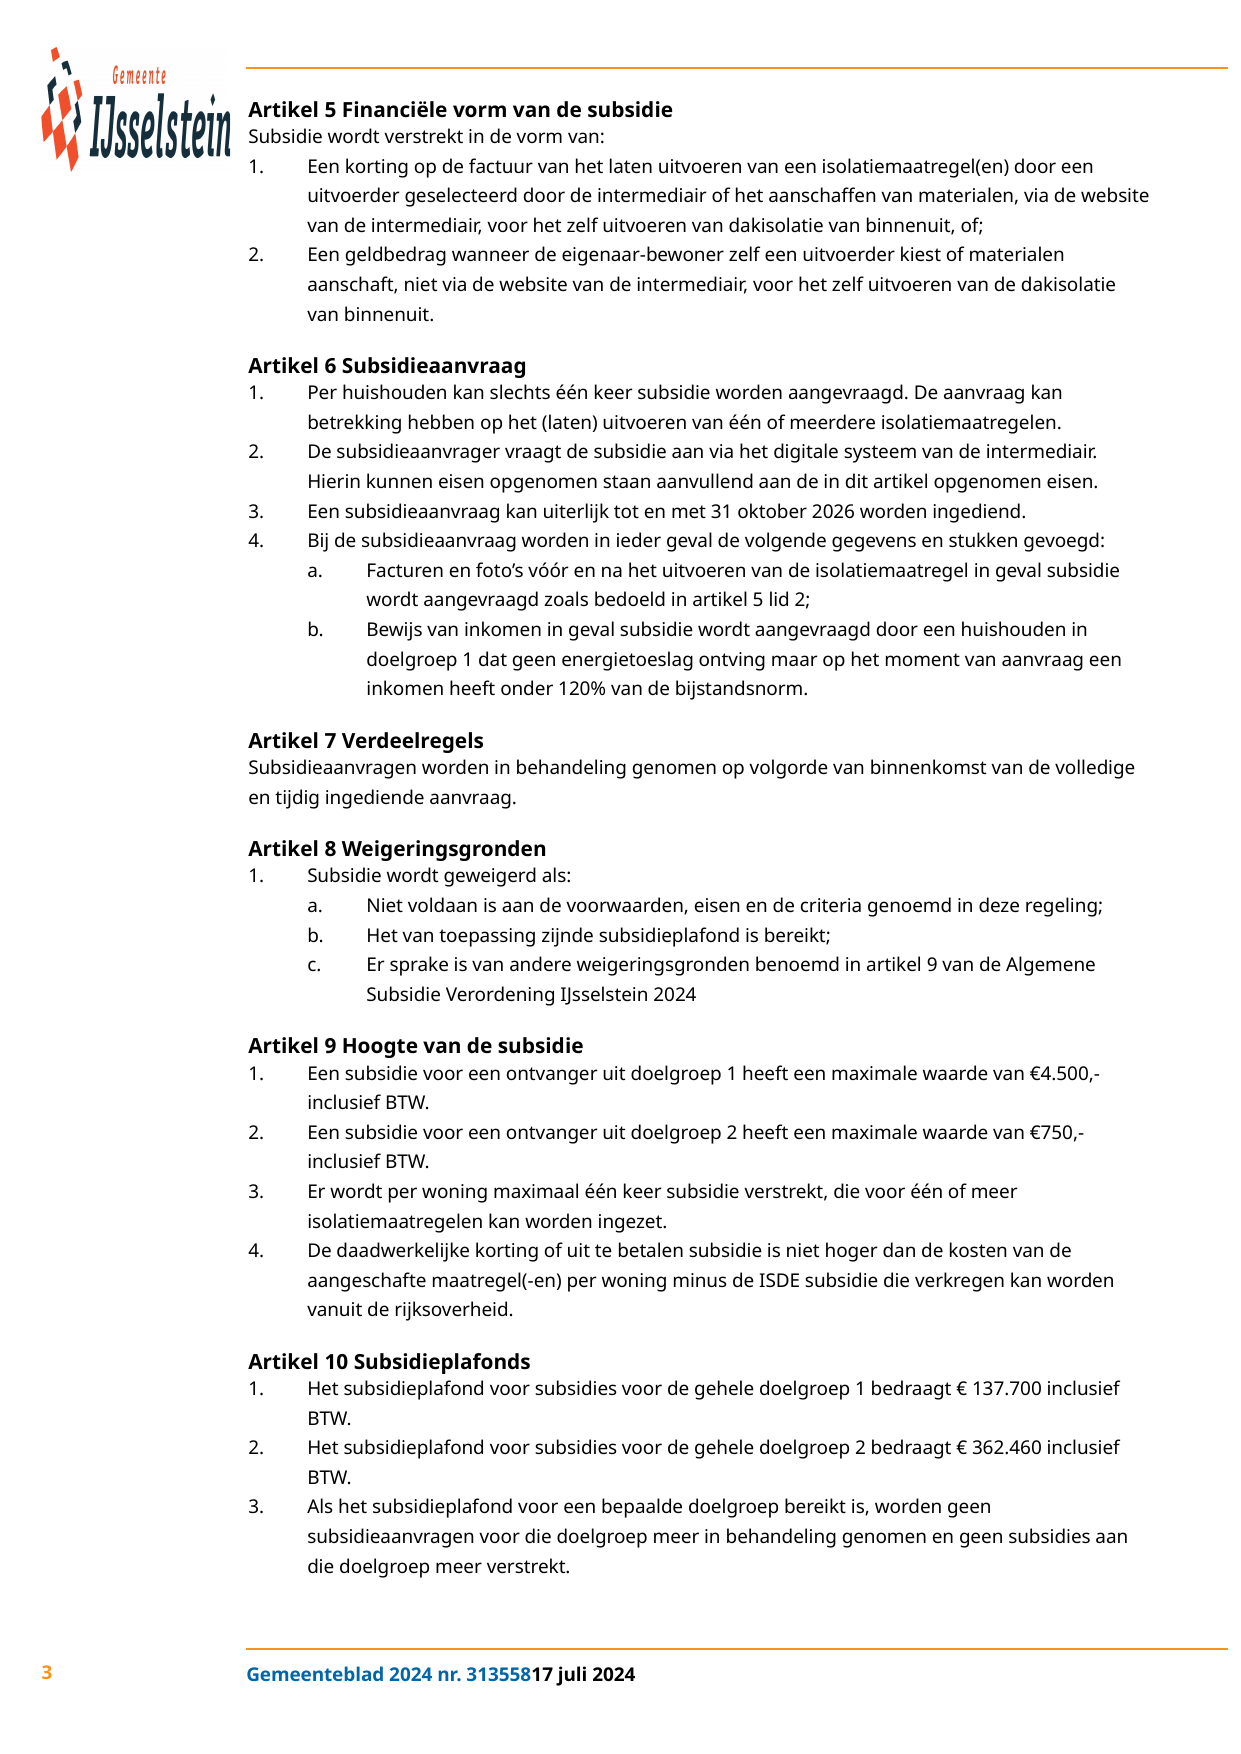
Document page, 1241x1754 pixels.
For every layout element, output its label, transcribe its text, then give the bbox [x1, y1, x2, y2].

list Een geldbedrag wanneer de eigenaar-bewoner zelf een uitvoerder kiest of materialen aanschaft, niet via de website van de intermediair, voor het zelf uitvoeren van de dakisolatie van binnenuit. [248, 242, 1152, 326]
list Facturen en foto’s vóór en na het uitvoeren van de isolatiemaatregel in geval subsidie wordt aangevraagd zoals bedoeld in artikel 5 lid 2; [307, 557, 1152, 612]
list Het subsidieplafond voor subsidies voor de gehele doelgroep 2 bedraagt € 362.460 inclusief BTW. [248, 1434, 1152, 1490]
list Als het subsidieplafond voor een bepaalde doelgroep bereikt is, worden geen subsidieaanvragen voor die doelgroep meer in behandeling genomen en geen subsidies aan die doelgroep meer verstrekt. [248, 1494, 1152, 1579]
list Per huishouden kan slechts één keer subsidie worden aangevraagd. De aanvraag kan betrekking hebben op het (laten) uitvoeren van één of meerdere isolatiemaatregelen. [248, 379, 1152, 435]
list Er sprake is van andere weigeringsgronden benoemd in artikel 9 van de Algemene Subsidie Verordening IJsselstein 2024 [307, 951, 1152, 1007]
list Een korting op de factuur van het laten uitvoeren van een isolatiemaatregel(en) door een uitvoerder geselecteerd door de intermediair of het aanschaffen van materialen, via de website van de intermediair, voor het zelf uitvoeren van dakisolatie van binnenuit, of; [248, 153, 1152, 238]
picture [41, 47, 231, 172]
list Een subsidie voor een ontvanger uit doelgroep 2 heeft een maximale waarde van €750,- inclusief BTW. [248, 1119, 1152, 1174]
text Artikel 9 Hoogte van de subsidie [248, 1031, 1152, 1060]
list Niet voldaan is aan de voorwaarden, eisen en de criteria genoemd in deze regeling; [307, 892, 1152, 918]
text Artikel 10 Subsidieplafonds [248, 1347, 1152, 1375]
list De daadwerkelijke korting of uit te betalen subsidie is niet hoger dan de kosten van de aangeschafte maatregel(-en) per woning minus de ISDE subsidie die verkregen kan worden vanuit de rijksoverheid. [248, 1237, 1152, 1322]
list Er wordt per woning maximaal één keer subsidie verstrekt, die voor één of meer isolatiemaatregelen kan worden ingezet. [248, 1178, 1152, 1233]
list Het subsidieplafond voor subsidies voor de gehele doelgroep 1 bedraagt € 137.700 inclusief BTW. [248, 1375, 1152, 1431]
list Subsidie wordt geweigerd als: [248, 863, 1152, 888]
text Subsidieaanvragen worden in behandeling genomen op volgorde van binnenkomst van de volledige en tijdig ingediende aanvraag. [248, 754, 1152, 809]
text Artikel 6 Subsidieaanvraag [248, 351, 1152, 379]
text Artikel 7 Verdeelregels [248, 726, 1152, 754]
text Artikel 8 Weigeringsgronden [248, 834, 1152, 863]
text Subsidie wordt verstrekt in de vorm van: [248, 123, 1152, 149]
list Bij de subsidieaanvraag worden in ieder geval de volgende gegevens en stukken gevoegd: [248, 527, 1152, 553]
list De subsidieaanvrager vraagt de subsidie aan via het digitale systeem van de intermediair. Hierin kunnen eisen opgenomen staan aanvullend aan de in dit artikel opgenomen eisen. [248, 439, 1152, 494]
text Artikel 5 Financiële vorm van de subsidie [248, 95, 1152, 123]
list Een subsidieaanvraag kan uiterlijk tot en met 31 oktober 2026 worden ingediend. [248, 498, 1152, 524]
list Een subsidie voor een ontvanger uit doelgroep 1 heeft een maximale waarde van €4.500,- inclusief BTW. [248, 1060, 1152, 1115]
list Bewijs van inkomen in geval subsidie wordt aangevraagd door een huishouden in doelgroep 1 dat geen energietoeslag ontving maar op het moment van aanvraag een inkomen heeft onder 120% van de bijstandsnorm. [307, 616, 1152, 701]
list Het van toepassing zijnde subsidieplafond is bereikt; [307, 922, 1152, 948]
